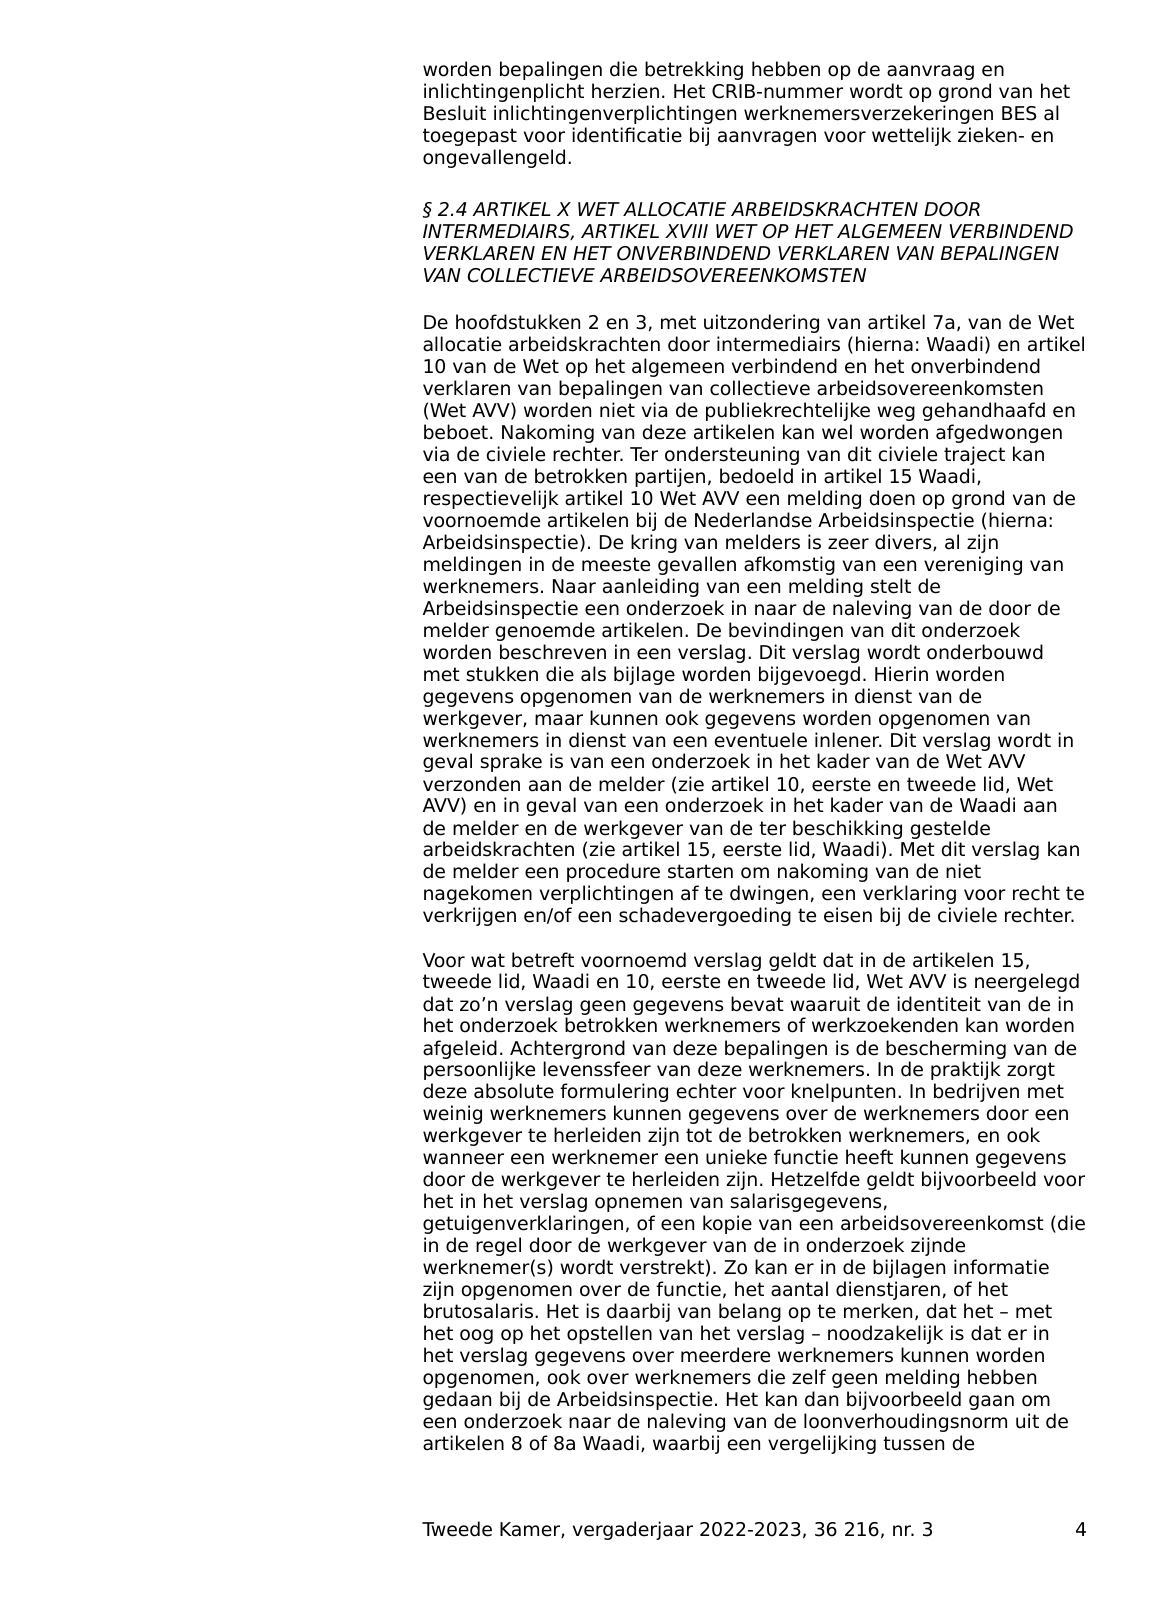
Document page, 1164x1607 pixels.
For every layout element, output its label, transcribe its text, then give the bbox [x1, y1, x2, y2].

text Voor wat betreft voornoemd verslag geldt dat in de artikelen 15, tweede lid, Waadi en 10, eerste en tweede lid, Wet AVV is neergelegd dat zo’n verslag geen gegevens bevat waaruit de identiteit van de in het onderzoek betrokken werknemers of werkzoekenden kan worden afgeleid. Achtergrond van deze bepalingen is de bescherming van de persoonlijke levenssfeer van deze werknemers. In de praktijk zorgt deze absolute formulering echter voor knelpunten. In bedrijven met weinig werknemers kunnen gegevens over de werknemers door een werkgever te herleiden zijn tot de betrokken werknemers, en ook wanneer een werknemer een unieke functie heeft kunnen gegevens door de werkgever te herleiden zijn. Hetzelfde geldt bijvoorbeeld voor het in het verslag opnemen van salarisgegevens, getuigenverklaringen, of een kopie van een arbeidsovereenkomst (die in de regel door de werkgever van de in onderzoek zijnde werknemer(s) wordt verstrekt). Zo kan er in de bijlagen informatie zijn opgenomen over de functie, het aantal dienstjaren, of het brutosalaris. Het is daarbij van belang op te merken, dat het – met het oog op het opstellen van het verslag – noodzakelijk is dat er in het verslag gegevens over meerdere werknemers kunnen worden opgenomen, ook over werknemers die zelf geen melding hebben gedaan bij de Arbeidsinspectie. Het kan dan bijvoorbeeld gaan om een onderzoek naar de naleving van de loonverhoudingsnorm uit de artikelen 8 of 8a Waadi, waarbij een vergelijking tussen de [422, 949, 1087, 1455]
subtitle § 2.4 ARTIKEL X WET ALLOCATIE ARBEIDSKRACHTEN DOOR INTERMEDIAIRS, ARTIKEL XVIII WET OP HET ALGEMEEN VERBINDEND VERKLAREN EN HET ONVERBINDEND VERKLAREN VAN BEPALINGEN VAN COLLECTIEVE ARBEIDSOVEREENKOMSTEN [422, 199, 1087, 287]
text worden bepalingen die betrekking hebben op de aanvraag en inlichtingenplicht herzien. Het CRIB-nummer wordt op grond van het Besluit inlichtingenverplichtingen werknemersverzekeringen BES al toegepast voor identificatie bij aanvragen voor wettelijk zieken- en ongevallengeld. [422, 59, 1087, 169]
text De hoofdstukken 2 en 3, met uitzondering van artikel 7a, van de Wet allocatie arbeidskrachten door intermediairs (hierna: Waadi) en artikel 10 van de Wet op het algemeen verbindend en het onverbindend verklaren van bepalingen van collectieve arbeidsovereenkomsten (Wet AVV) worden niet via de publiekrechtelijke weg gehandhaafd en beboet. Nakoming van deze artikelen kan wel worden afgedwongen via de civiele rechter. Ter ondersteuning van dit civiele traject kan een van de betrokken partijen, bedoeld in artikel 15 Waadi, respectievelijk artikel 10 Wet AVV een melding doen op grond van de voornoemde artikelen bij de Nederlandse Arbeidsinspectie (hierna: Arbeidsinspectie). De kring van melders is zeer divers, al zijn meldingen in de meeste gevallen afkomstig van een vereniging van werknemers. Naar aanleiding van een melding stelt de Arbeidsinspectie een onderzoek in naar de naleving van de door de melder genoemde artikelen. De bevindingen van dit onderzoek worden beschreven in een verslag. Dit verslag wordt onderbouwd met stukken die als bijlage worden bijgevoegd. Hierin worden gegevens opgenomen van de werknemers in dienst van de werkgever, maar kunnen ook gegevens worden opgenomen van werknemers in dienst van een eventuele inlener. Dit verslag wordt in geval sprake is van een onderzoek in het kader van de Wet AVV verzonden aan de melder (zie artikel 10, eerste en tweede lid, Wet AVV) en in geval van een onderzoek in het kader van de Waadi aan de melder en de werkgever van de ter beschikking gestelde arbeidskrachten (zie artikel 15, eerste lid, Waadi). Met dit verslag kan de melder een procedure starten om nakoming van de niet nagekomen verplichtingen af te dwingen, een verklaring voor recht te verkrijgen en/of een schadevergoeding te eisen bij de civiele rechter. [422, 312, 1087, 927]
